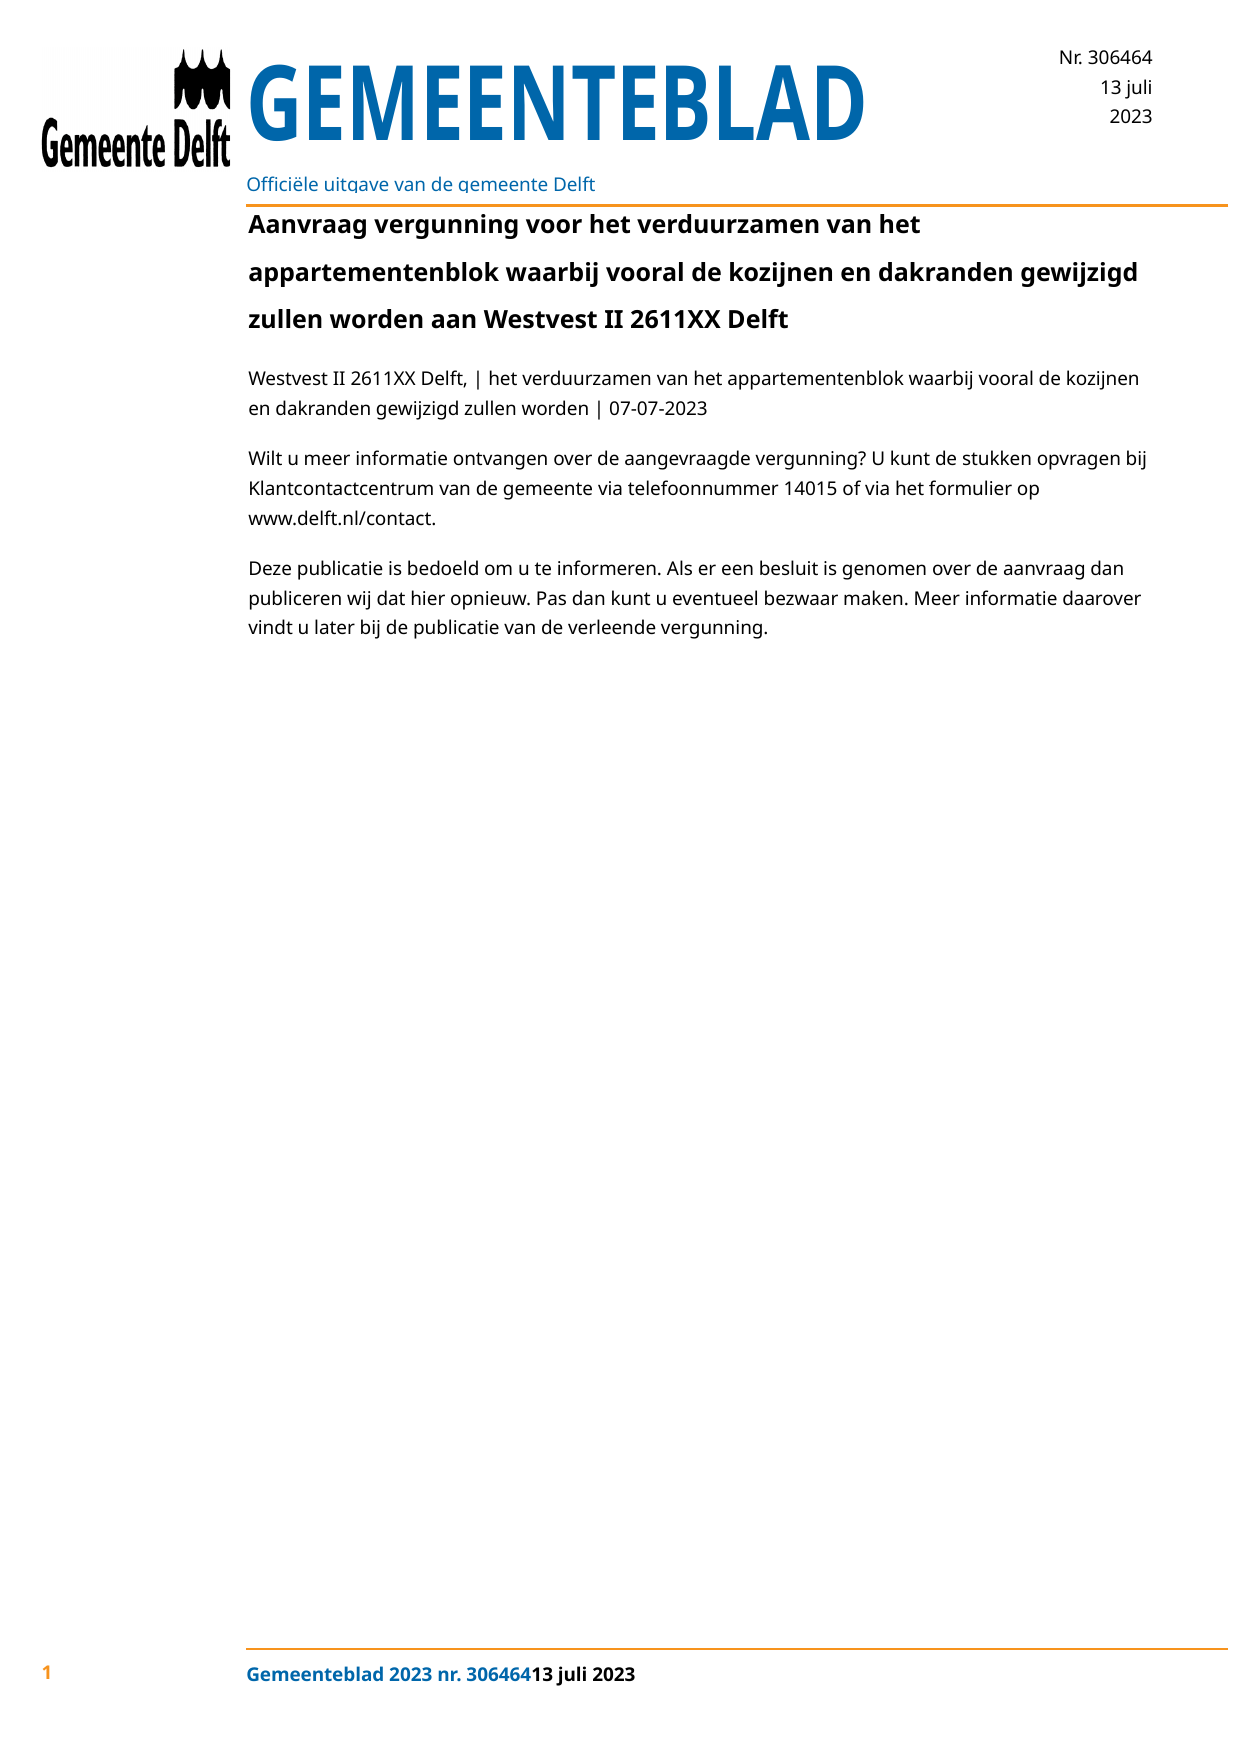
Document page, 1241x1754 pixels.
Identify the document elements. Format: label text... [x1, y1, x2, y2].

text Wilt u meer informatie ontvangen over de aangevraagde vergunning? U kunt de stukken opvragen bij Klantcontactcentrum van de gemeente via telefoonnummer 14015 of via het formulier op www.delft.nl/contact. [248, 446, 1152, 530]
picture [41, 47, 231, 172]
text Westvest II 2611XX Delft, | het verduurzamen van het appartementenblok waarbij vooral de kozijnen en dakranden gewijzigd zullen worden | 07-07-2023 [248, 366, 1152, 421]
text Deze publicatie is bedoeld om u te informeren. Als er een besluit is genomen over de aanvraag dan publiceren wij dat hier opnieuw. Pas dan kunt u eventueel bezwaar maken. Meer informatie daarover vindt u later bij de publicatie van de verleende vergunning. [248, 555, 1152, 640]
text Aanvraag vergunning voor het verduurzamen van het appartementenblok waarbij vooral de kozijnen en dakranden gewijzigd zullen worden aan Westvest II 2611XX Delft [248, 207, 1152, 336]
